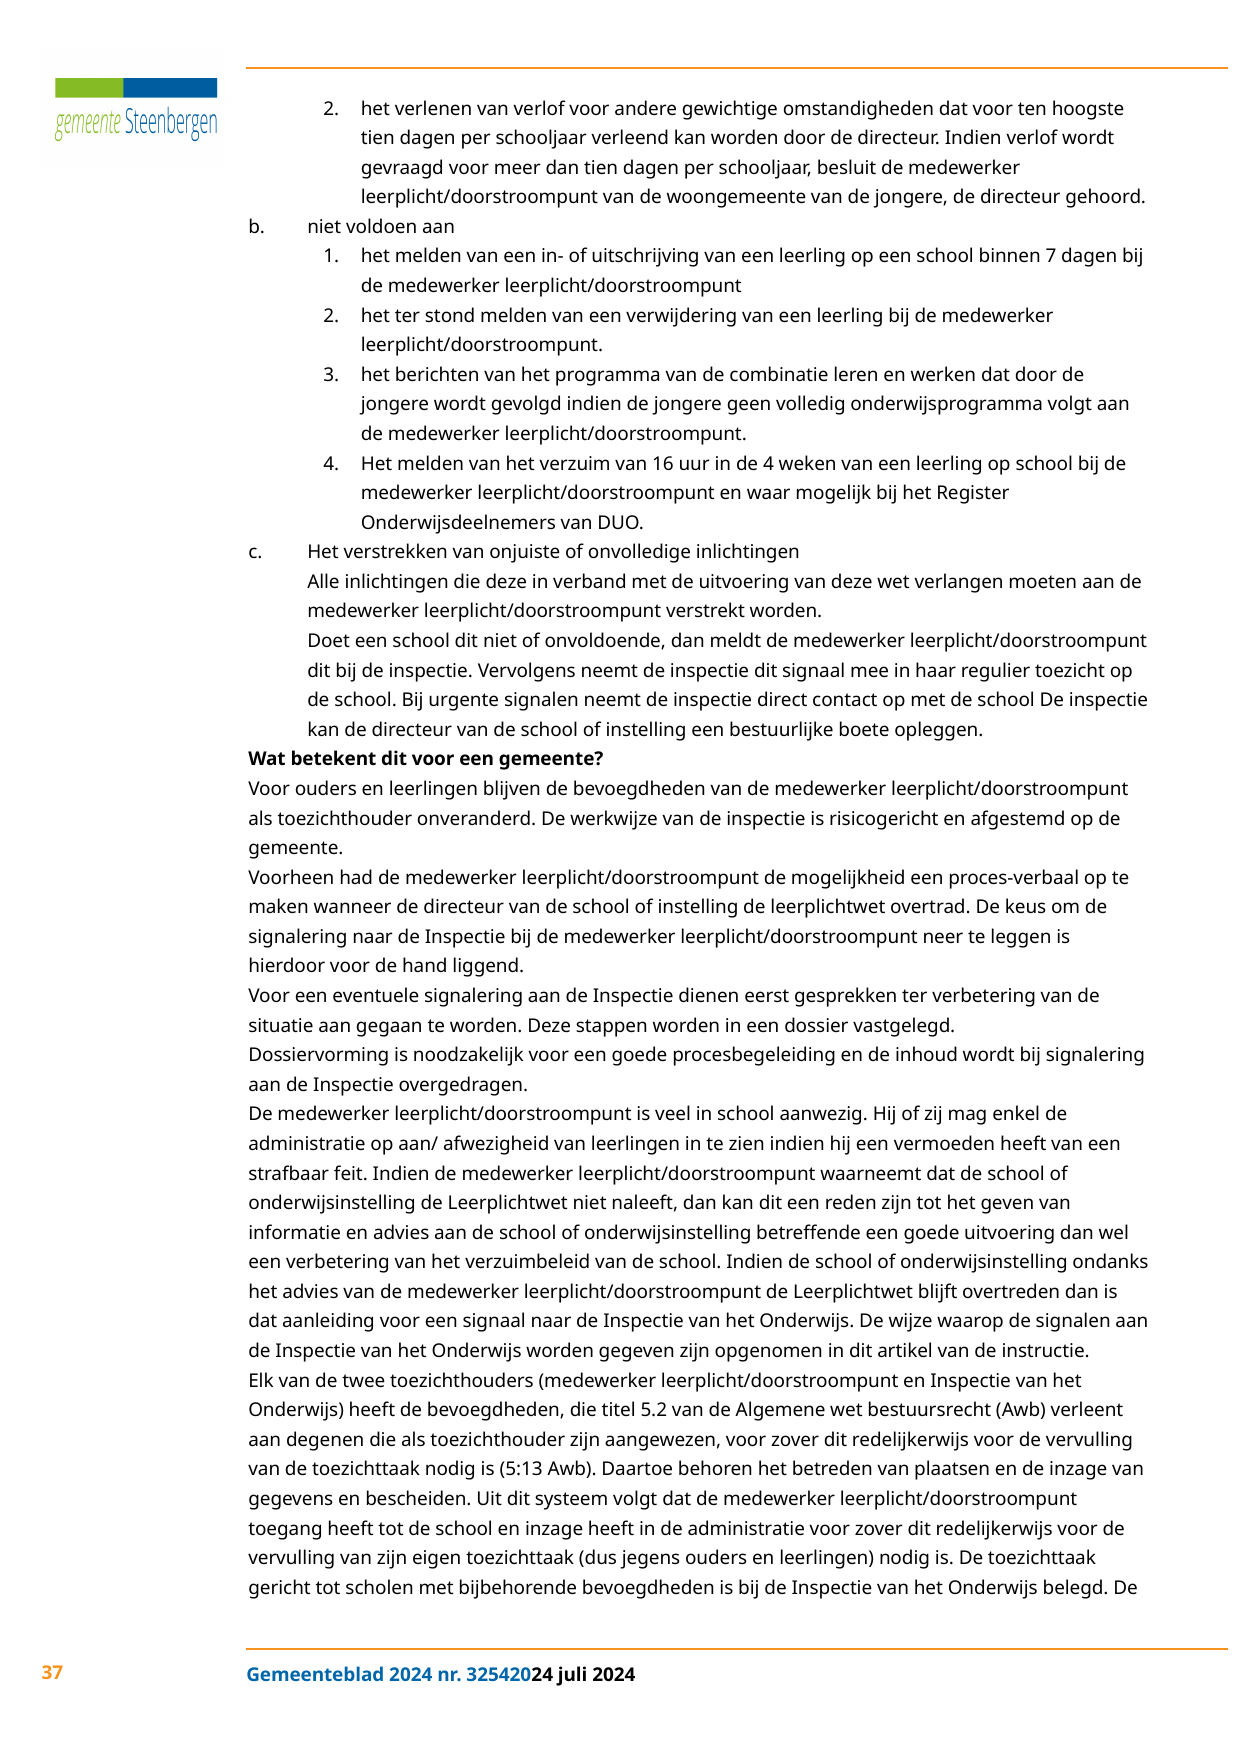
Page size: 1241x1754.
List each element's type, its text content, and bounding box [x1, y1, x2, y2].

text Voorheen had de medewerker leerplicht/doorstroompunt de mogelijkheid een proces-verbaal op te maken wanneer de directeur van de school of instelling de leerplichtwet overtrad. De keus om de signalering naar de Inspectie bij de medewerker leerplicht/doorstroompunt neer te leggen is hierdoor voor de hand liggend. [248, 864, 1152, 978]
text Elk van de twee toezichthouders (medewerker leerplicht/doorstroompunt en Inspectie van het Onderwijs) heeft de bevoegdheden, die titel 5.2 van de Algemene wet bestuursrecht (Awb) verleent aan degenen die als toezichthouder zijn aangewezen, voor zover dit redelijkerwijs voor de vervulling van de toezichttaak nodig is (5:13 Awb). Daartoe behoren het betreden van plaatsen en de inzage van gegevens en bescheiden. Uit dit systeem volgt dat de medewerker leerplicht/doorstroompunt toegang heeft tot de school en inzage heeft in de administratie voor zover dit redelijkerwijs voor de vervulling van zijn eigen toezichttaak (dus jegens ouders en leerlingen) nodig is. De toezichttaak gericht tot scholen met bijbehorende bevoegdheden is bij de Inspectie van het Onderwijs belegd. De [248, 1367, 1152, 1600]
text Wat betekent dit voor een gemeente? [248, 746, 1152, 771]
list het ter stond melden van een verwijdering van een leerling bij de medewerker leerplicht/doorstroompunt. [323, 302, 1152, 357]
text Dossiervorming is noodzakelijk voor een goede procesbegeleiding en de inhoud wordt bij signalering aan de Inspectie overgedragen. [248, 1041, 1152, 1097]
list het melden van een in- of uitschrijving van een leerling op een school binnen 7 dagen bij de medewerker leerplicht/doorstroompunt [323, 243, 1152, 298]
list Alle inlichtingen die deze in verband met de uitvoering van deze wet verlangen moeten aan de medewerker leerplicht/doorstroompunt verstrekt worden. [248, 568, 1152, 623]
list niet voldoen aan [248, 213, 1152, 239]
list Het verstrekken van onjuiste of onvolledige inlichtingen [248, 538, 1152, 564]
list Het melden van het verzuim van 16 uur in de 4 weken van een leerling op school bij de medewerker leerplicht/doorstroompunt en waar mogelijk bij het Register Onderwijsdeelnemers van DUO. [323, 450, 1152, 535]
list het berichten van het programma van de combinatie leren en werken dat door de jongere wordt gevolgd indien de jongere geen volledig onderwijsprogramma volgt aan de medewerker leerplicht/doorstroompunt. [323, 361, 1152, 446]
list Doet een school dit niet of onvoldoende, dan meldt de medewerker leerplicht/doorstroompunt dit bij de inspectie. Vervolgens neemt de inspectie dit signaal mee in haar regulier toezicht op de school. Bij urgente signalen neemt de inspectie direct contact op met de school De inspectie kan de directeur van de school of instelling een bestuurlijke boete opleggen. [248, 627, 1152, 742]
text Voor een eventuele signalering aan de Inspectie dienen eerst gesprekken ter verbetering van de situatie aan gegaan te worden. Deze stappen worden in een dossier vastgelegd. [248, 982, 1152, 1038]
text De medewerker leerplicht/doorstroompunt is veel in school aanwezig. Hij of zij mag enkel de administratie op aan/ afwezigheid van leerlingen in te zien indien hij een vermoeden heeft van een strafbaar feit. Indien de medewerker leerplicht/doorstroompunt waarneemt dat de school of onderwijsinstelling de Leerplichtwet niet naleeft, dan kan dit een reden zijn tot het geven van informatie en advies aan de school of onderwijsinstelling betreffende een goede uitvoering dan wel een verbetering van het verzuimbeleid van de school. Indien de school of onderwijsinstelling ondanks het advies van de medewerker leerplicht/doorstroompunt de Leerplichtwet blijft overtreden dan is dat aanleiding voor een signaal naar de Inspectie van het Onderwijs. De wijze waarop de signalen aan de Inspectie van het Onderwijs worden gegeven zijn opgenomen in dit artikel van de instructie. [248, 1101, 1152, 1363]
text Voor ouders en leerlingen blijven de bevoegdheden van de medewerker leerplicht/doorstroompunt als toezichthouder onveranderd. De werkwijze van de inspectie is risicogericht en afgestemd op de gemeente. [248, 775, 1152, 860]
list het verlenen van verlof voor andere gewichtige omstandigheden dat voor ten hoogste tien dagen per schooljaar verleend kan worden door de directeur. Indien verlof wordt gevraagd voor meer dan tien dagen per schooljaar, besluit de medewerker leerplicht/doorstroompunt van de woongemeente van de jongere, de directeur gehoord. [323, 95, 1152, 209]
picture [41, 47, 231, 172]
